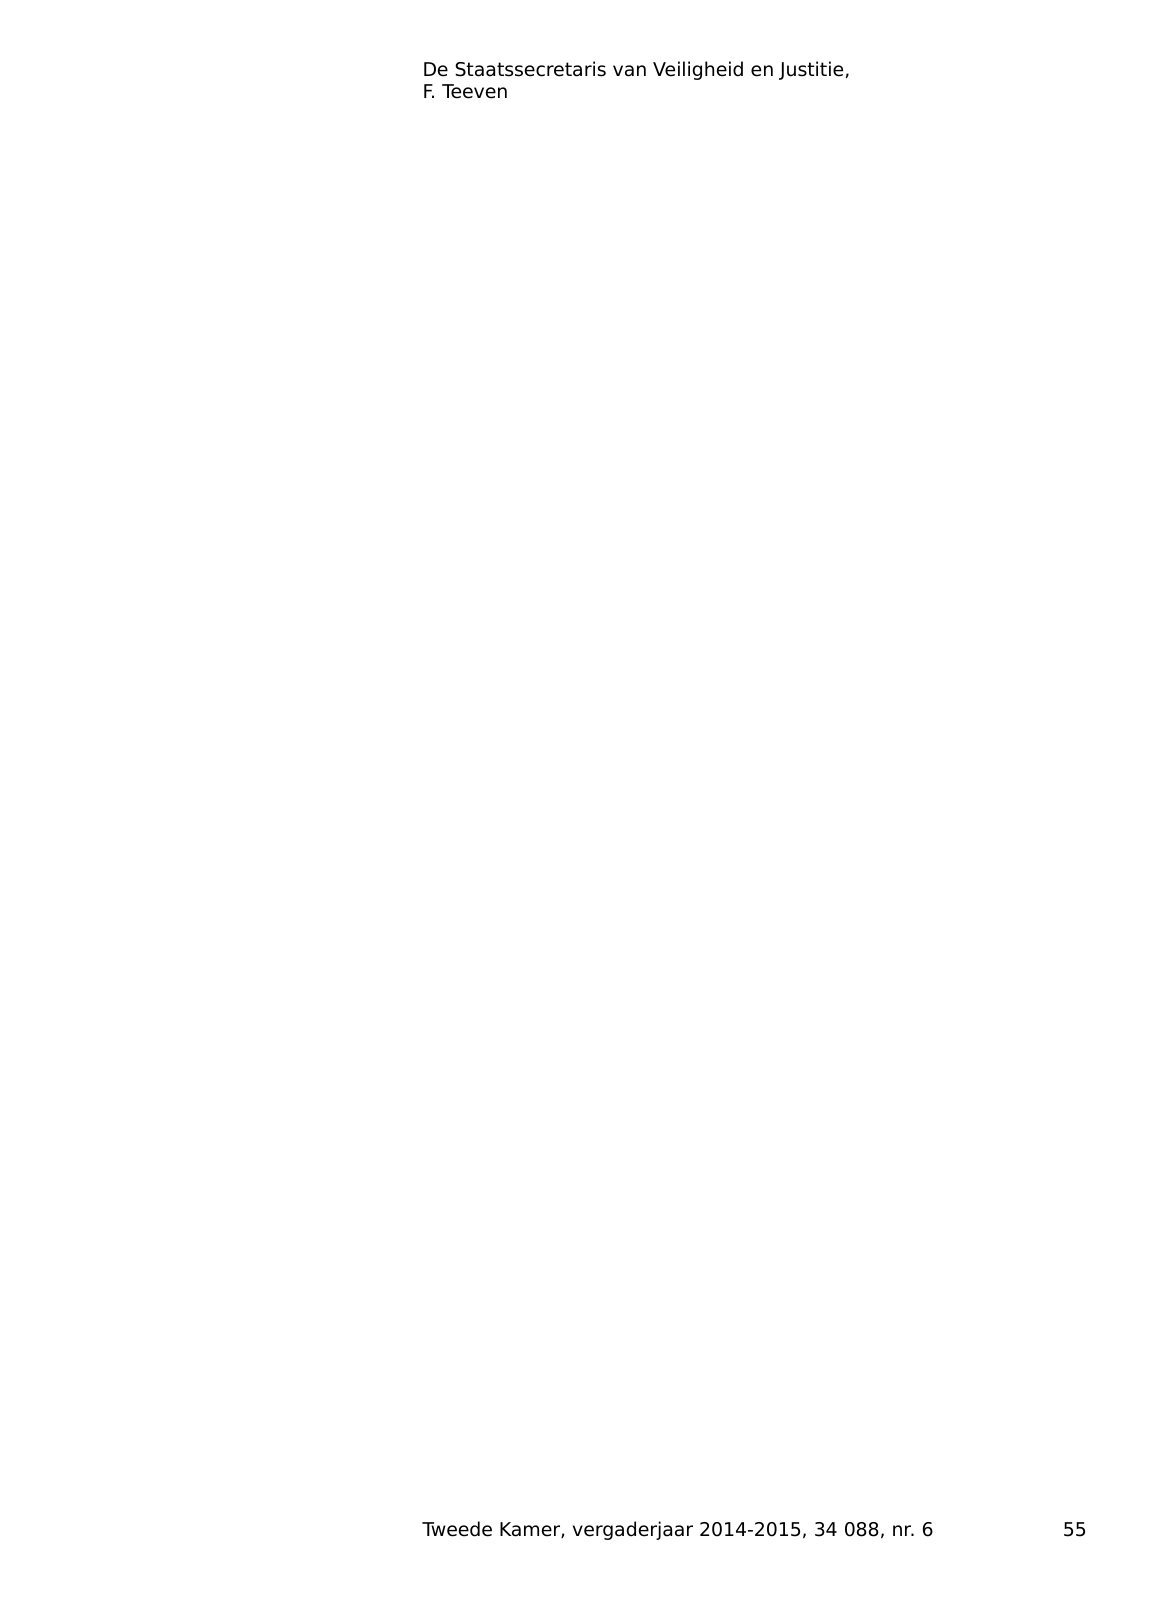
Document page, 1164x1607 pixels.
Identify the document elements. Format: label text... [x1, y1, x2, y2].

text De Staatssecretaris van Veiligheid en Justitie, F. Teeven [422, 59, 1087, 103]
